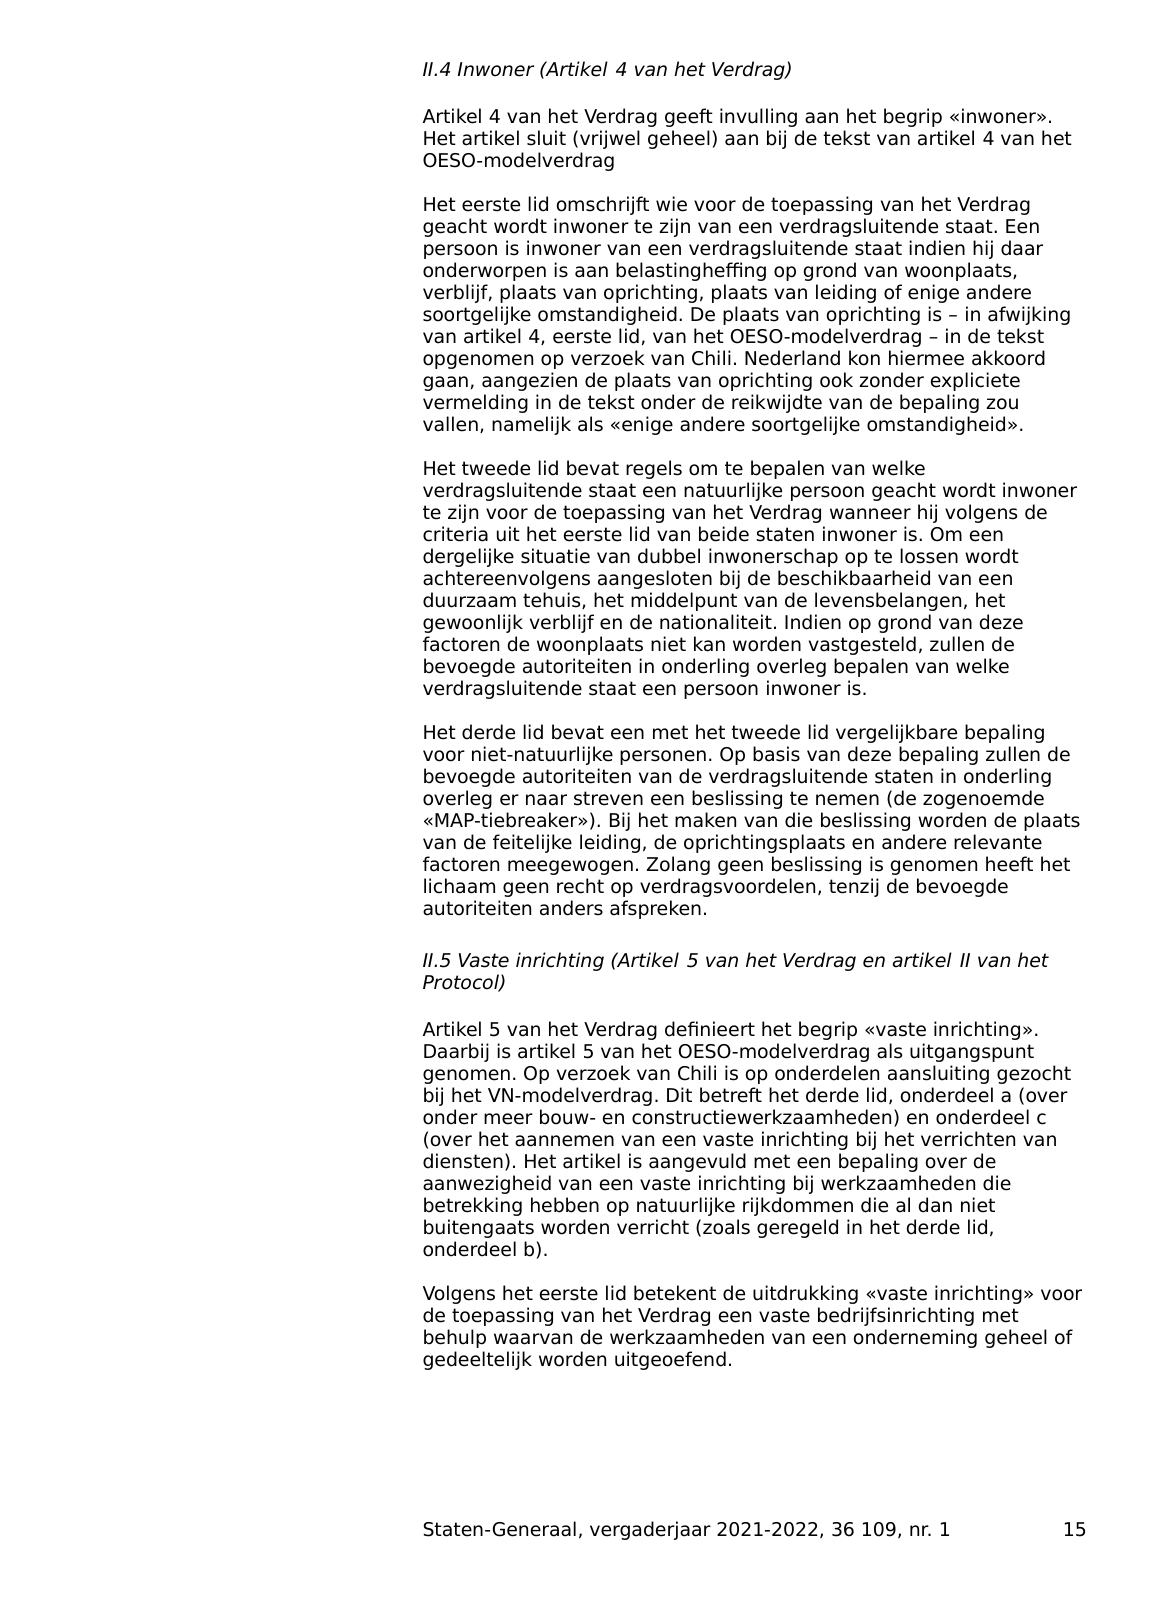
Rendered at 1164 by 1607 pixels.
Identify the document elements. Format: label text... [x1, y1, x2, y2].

text Artikel 4 van het Verdrag geeft invulling aan het begrip «inwoner». Het artikel sluit (vrijwel geheel) aan bij de tekst van artikel 4 van het OESO-modelverdrag [422, 106, 1087, 172]
text Het eerste lid omschrijft wie voor de toepassing van het Verdrag geacht wordt inwoner te zijn van een verdragsluitende staat. Een persoon is inwoner van een verdragsluitende staat indien hij daar onderworpen is aan belastingheffing op grond van woonplaats, verblijf, plaats van oprichting, plaats van leiding of enige andere soortgelijke omstandigheid. De plaats van oprichting is – in afwijking van artikel 4, eerste lid, van het OESO-modelverdrag – in de tekst opgenomen op verzoek van Chili. Nederland kon hiermee akkoord gaan, aangezien de plaats van oprichting ook zonder expliciete vermelding in de tekst onder de reikwijdte van de bepaling zou vallen, namelijk als «enige andere soortgelijke omstandigheid». [422, 194, 1087, 436]
subtitle II.4 Inwoner (Artikel 4 van het Verdrag) [422, 59, 1087, 81]
text Artikel 5 van het Verdrag definieert het begrip «vaste inrichting». Daarbij is artikel 5 van het OESO-modelverdrag als uitgangspunt genomen. Op verzoek van Chili is op onderdelen aansluiting gezocht bij het VN-modelverdrag. Dit betreft het derde lid, onderdeel a (over onder meer bouw- en constructiewerkzaamheden) en onderdeel c (over het aannemen van een vaste inrichting bij het verrichten van diensten). Het artikel is aangevuld met een bepaling over de aanwezigheid van een vaste inrichting bij werkzaamheden die betrekking hebben op natuurlijke rijkdommen die al dan niet buitengaats worden verricht (zoals geregeld in het derde lid, onderdeel b). [422, 1019, 1087, 1261]
text Volgens het eerste lid betekent de uitdrukking «vaste inrichting» voor de toepassing van het Verdrag een vaste bedrijfsinrichting met behulp waarvan de werkzaamheden van een onderneming geheel of gedeeltelijk worden uitgeoefend. [422, 1283, 1087, 1371]
text Het derde lid bevat een met het tweede lid vergelijkbare bepaling voor niet-natuurlijke personen. Op basis van deze bepaling zullen de bevoegde autoriteiten van de verdragsluitende staten in onderling overleg er naar streven een beslissing te nemen (de zogenoemde «MAP-tiebreaker»). Bij het maken van die beslissing worden de plaats van de feitelijke leiding, de oprichtingsplaats en andere relevante factoren meegewogen. Zolang geen beslissing is genomen heeft het lichaam geen recht op verdragsvoordelen, tenzij de bevoegde autoriteiten anders afspreken. [422, 722, 1087, 920]
subtitle II.5 Vaste inrichting (Artikel 5 van het Verdrag en artikel II van het Protocol) [422, 950, 1087, 994]
text Het tweede lid bevat regels om te bepalen van welke verdragsluitende staat een natuurlijke persoon geacht wordt inwoner te zijn voor de toepassing van het Verdrag wanneer hij volgens de criteria uit het eerste lid van beide staten inwoner is. Om een dergelijke situatie van dubbel inwonerschap op te lossen wordt achtereenvolgens aangesloten bij de beschikbaarheid van een duurzaam tehuis, het middelpunt van de levensbelangen, het gewoonlijk verblijf en de nationaliteit. Indien op grond van deze factoren de woonplaats niet kan worden vastgesteld, zullen de bevoegde autoriteiten in onderling overleg bepalen van welke verdragsluitende staat een persoon inwoner is. [422, 458, 1087, 700]
